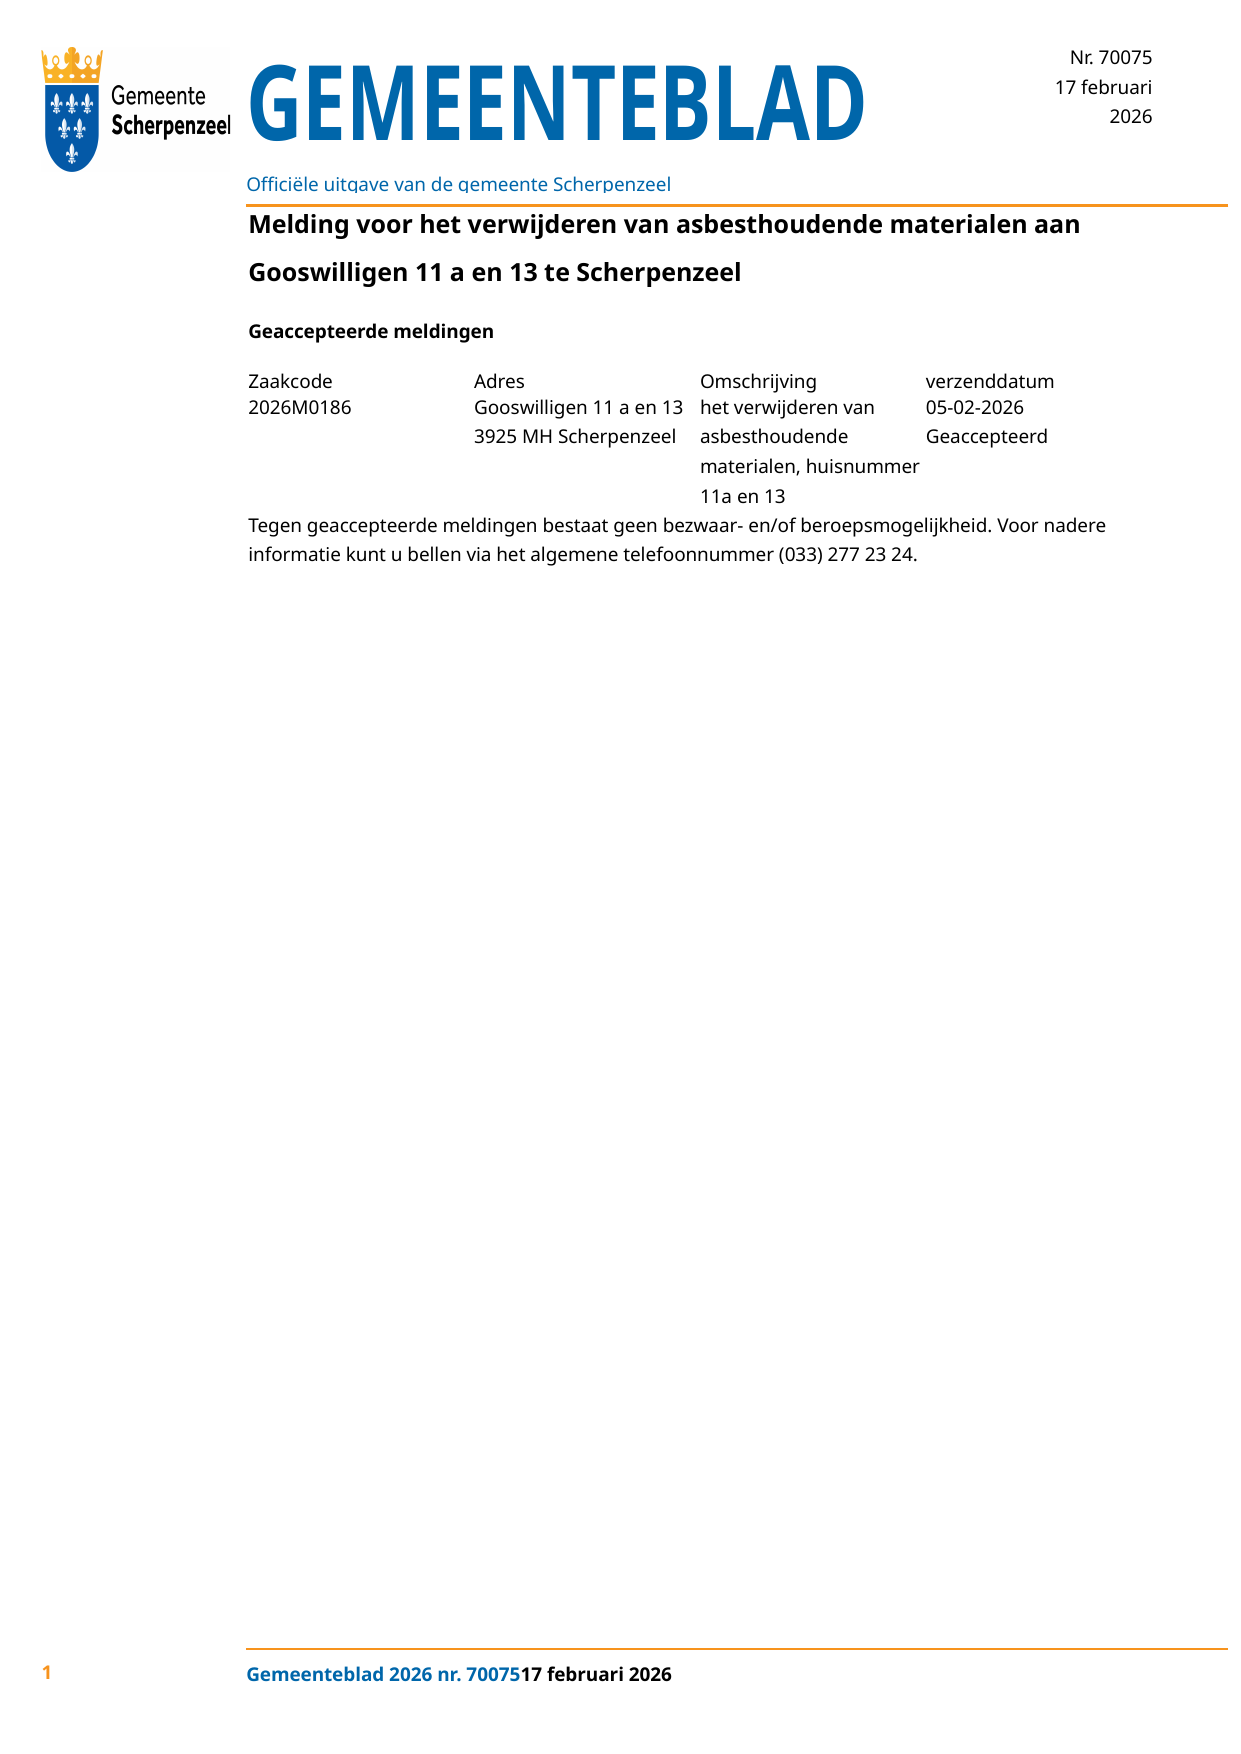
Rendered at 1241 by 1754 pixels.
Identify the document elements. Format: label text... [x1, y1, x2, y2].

table_header Adres [474, 369, 700, 394]
table_cell 2026M0186 [248, 394, 474, 509]
text Geaccepteerde meldingen [248, 318, 1152, 344]
text Tegen geaccepteerde meldingen bestaat geen bezwaar- en/of beroepsmogelijkheid. Voor nadere informatie kunt u bellen via het algemene telefoonnummer (033) 277 23 24. [248, 512, 1152, 567]
table_header Omschrijving [700, 369, 926, 394]
table_header Zaakcode [248, 369, 474, 394]
table_cell het verwijderen van asbesthoudende materialen, huisnummer 11a en 13 [700, 394, 926, 509]
table_cell 05-02-2026 Geaccepteerd [926, 394, 1152, 509]
table_header verzenddatum [926, 369, 1152, 394]
picture [41, 47, 231, 172]
text Melding voor het verwijderen van asbesthoudende materialen aan Gooswilligen 11 a en 13 te Scherpenzeel [248, 207, 1152, 288]
table_cell Gooswilligen 11 a en 13 3925 MH Scherpenzeel [474, 394, 700, 509]
